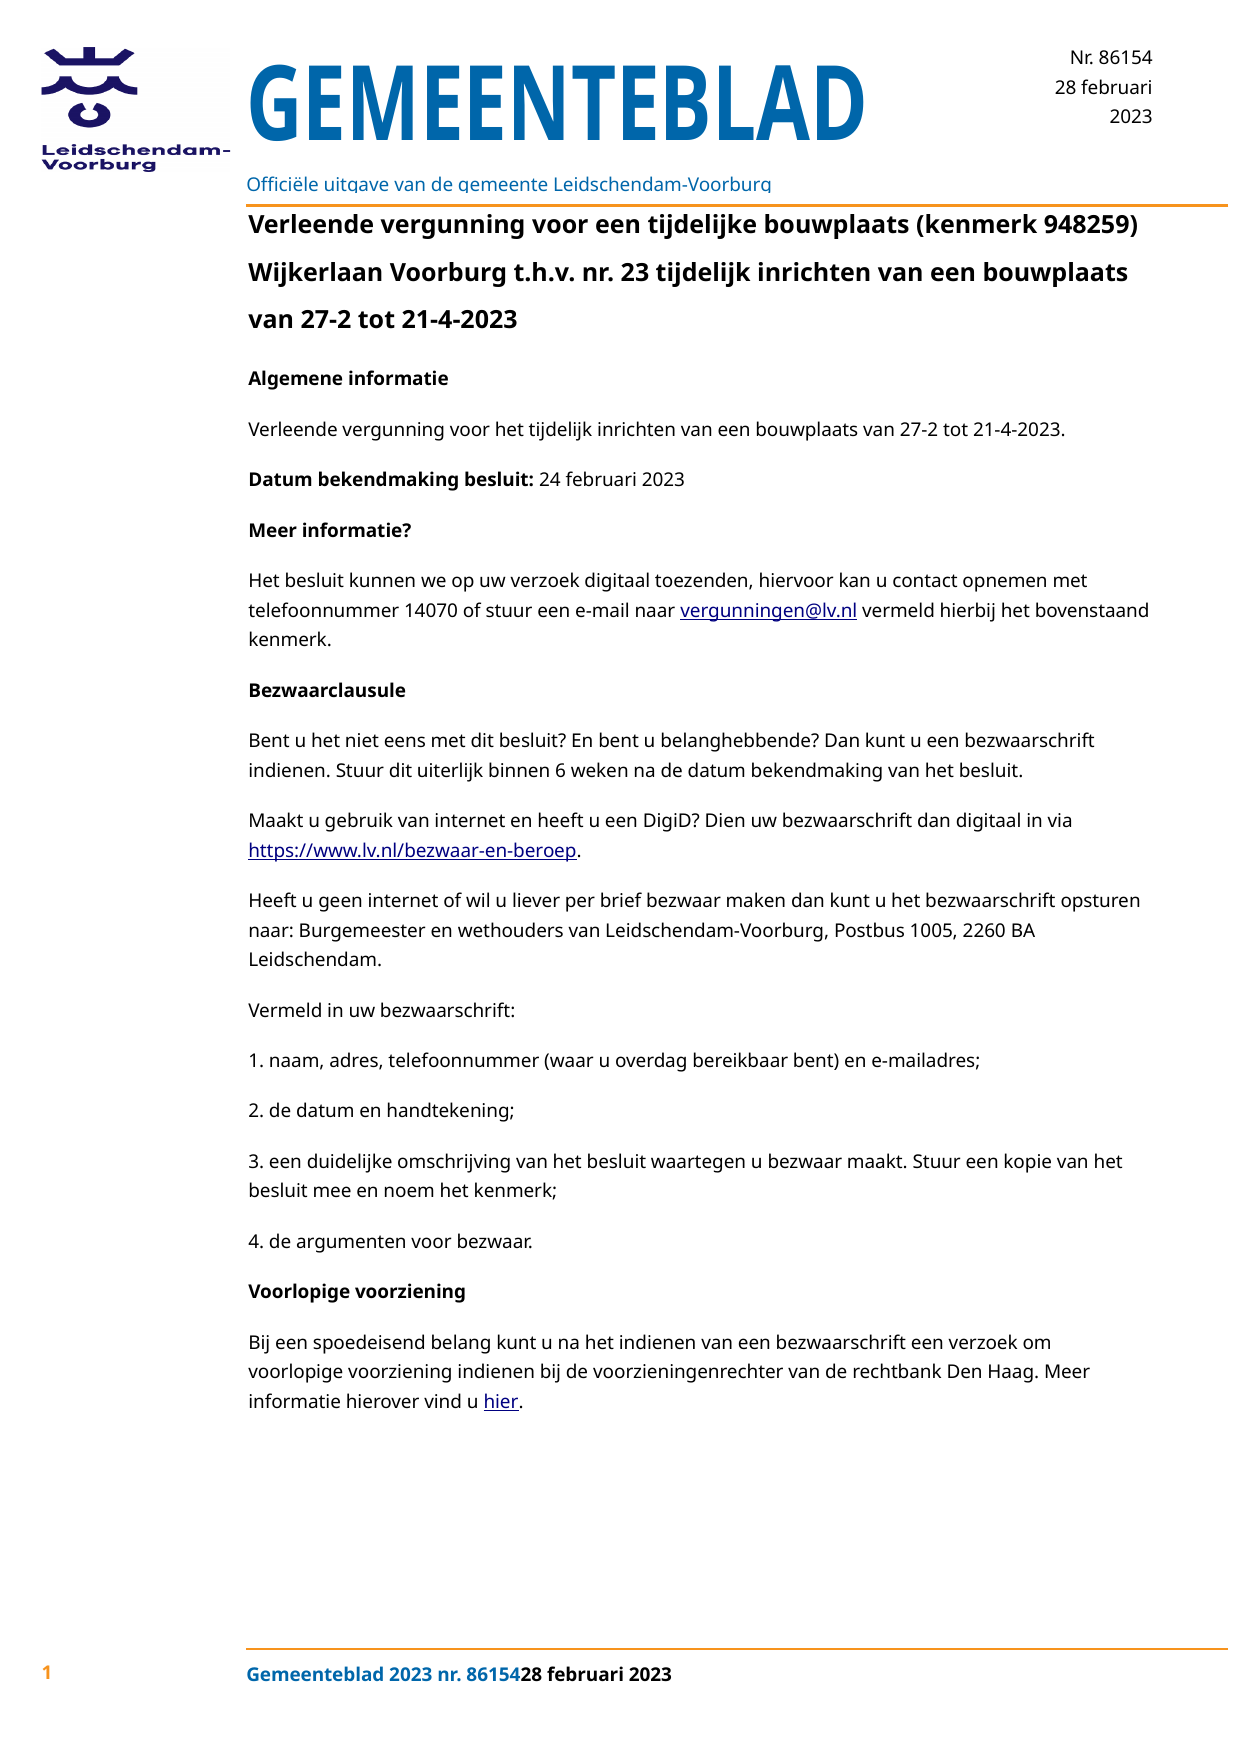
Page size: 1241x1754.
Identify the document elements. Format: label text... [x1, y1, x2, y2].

text 4. de argumenten voor bezwaar. [248, 1228, 1152, 1254]
text 3. een duidelijke omschrijving van het besluit waartegen u bezwaar maakt. Stuur een kopie van het besluit mee en noem het kenmerk; [248, 1148, 1152, 1203]
text Verleende vergunning voor het tijdelijk inrichten van een bouwplaats van 27-2 tot 21-4-2023. [248, 416, 1152, 442]
text Het besluit kunnen we op uw verzoek digitaal toezenden, hiervoor kan u contact opnemen met telefoonnummer 14070 of stuur een e-mail naar vergunningen@lv.nl vermeld hierbij het bovenstaand kenmerk. [248, 567, 1152, 652]
text Heeft u geen internet of wil u liever per brief bezwaar maken dan kunt u het bezwaarschrift opsturen naar: Burgemeester en wethouders van Leidschendam-Voorburg, Postbus 1005, 2260 BA Leidschendam. [248, 887, 1152, 972]
text Maakt u gebruik van internet en heeft u een DigiD? Dien uw bezwaarschrift dan digitaal in via https://www.lv.nl/bezwaar-en-beroep. [248, 807, 1152, 862]
text Verleende vergunning voor een tijdelijke bouwplaats (kenmerk 948259) Wijkerlaan Voorburg t.h.v. nr. 23 tijdelijk inrichten van een bouwplaats van 27-2 tot 21-4-2023 [248, 207, 1152, 336]
text Bezwaarclausule [248, 677, 1152, 702]
text 2. de datum en handtekening; [248, 1098, 1152, 1123]
text Algemene informatie [248, 366, 1152, 391]
text Vermeld in uw bezwaarschrift: [248, 997, 1152, 1022]
text Bij een spoedeisend belang kunt u na het indienen van een bezwaarschrift een verzoek om voorlopige voorziening indienen bij de voorzieningenrechter van de rechtbank Den Haag. Meer informatie hierover vind u hier. [248, 1329, 1152, 1414]
picture [41, 47, 231, 172]
text 1. naam, adres, telefoonnummer (waar u overdag bereikbaar bent) en e-mailadres; [248, 1047, 1152, 1073]
text Datum bekendmaking besluit: 24 februari 2023 [248, 466, 1152, 492]
text Voorlopige voorziening [248, 1278, 1152, 1304]
text Bent u het niet eens met dit besluit? En bent u belanghebbende? Dan kunt u een bezwaarschrift indienen. Stuur dit uiterlijk binnen 6 weken na de datum bekendmaking van het besluit. [248, 727, 1152, 782]
text Meer informatie? [248, 517, 1152, 542]
